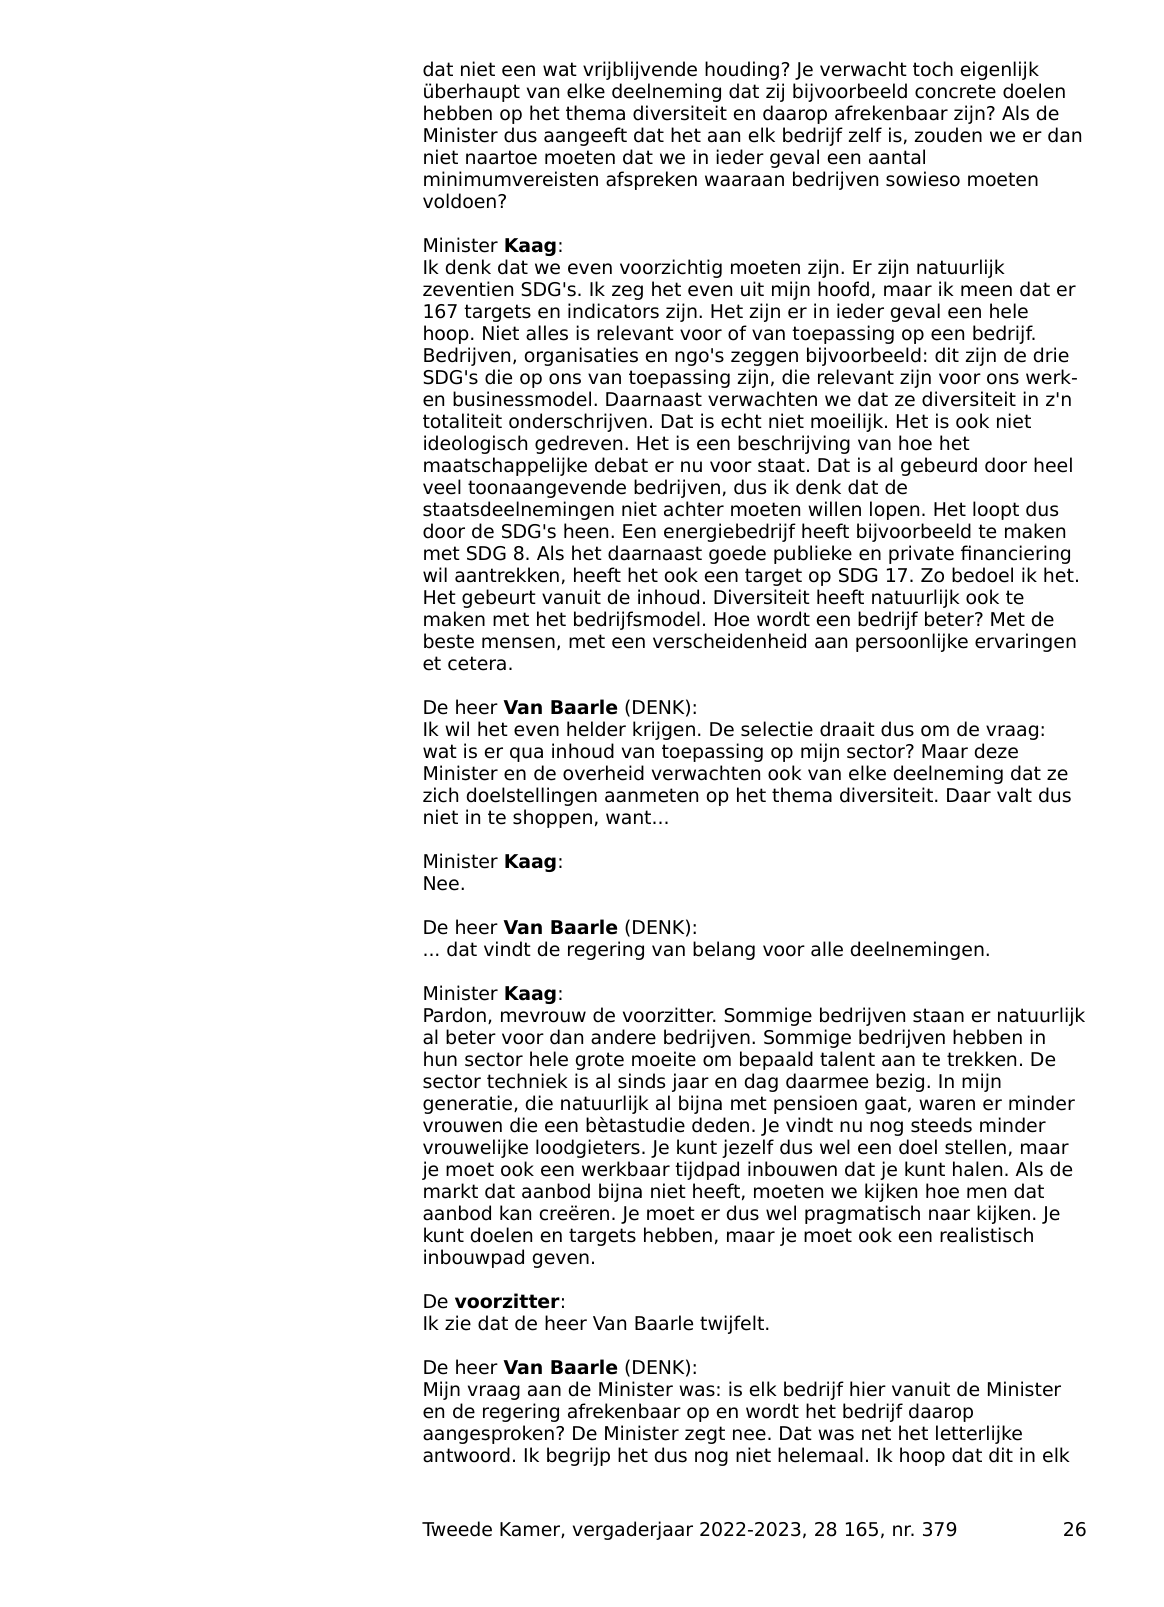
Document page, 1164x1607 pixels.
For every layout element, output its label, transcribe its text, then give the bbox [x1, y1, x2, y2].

text De heer Van Baarle (DENK): [422, 1357, 1087, 1379]
text De voorzitter: [422, 1291, 1087, 1313]
text Minister Kaag: [422, 983, 1087, 1005]
text De heer Van Baarle (DENK): [422, 917, 1087, 939]
text Nee. [422, 873, 1087, 895]
text Ik denk dat we even voorzichtig moeten zijn. Er zijn natuurlijk zeventien SDG's. Ik zeg het even uit mijn hoofd, maar ik meen dat er 167 targets en indicators zijn. Het zijn er in ieder geval een hele hoop. Niet alles is relevant voor of van toepassing op een bedrijf. Bedrijven, organisaties en ngo's zeggen bijvoorbeeld: dit zijn de drie SDG's die op ons van toepassing zijn, die relevant zijn voor ons werk- en businessmodel. Daarnaast verwachten we dat ze diversiteit in z'n totaliteit onderschrijven. Dat is echt niet moeilijk. Het is ook niet ideologisch gedreven. Het is een beschrijving van hoe het maatschappelijke debat er nu voor staat. Dat is al gebeurd door heel veel toonaangevende bedrijven, dus ik denk dat de staatsdeelnemingen niet achter moeten willen lopen. Het loopt dus door de SDG's heen. Een energiebedrijf heeft bijvoorbeeld te maken met SDG 8. Als het daarnaast goede publieke en private financiering wil aantrekken, heeft het ook een target op SDG 17. Zo bedoel ik het. Het gebeurt vanuit de inhoud. Diversiteit heeft natuurlijk ook te maken met het bedrijfsmodel. Hoe wordt een bedrijf beter? Met de beste mensen, met een verscheidenheid aan persoonlijke ervaringen et cetera. [422, 257, 1087, 675]
text Pardon, mevrouw de voorzitter. Sommige bedrijven staan er natuurlijk al beter voor dan andere bedrijven. Sommige bedrijven hebben in hun sector hele grote moeite om bepaald talent aan te trekken. De sector techniek is al sinds jaar en dag daarmee bezig. In mijn generatie, die natuurlijk al bijna met pensioen gaat, waren er minder vrouwen die een bètastudie deden. Je vindt nu nog steeds minder vrouwelijke loodgieters. Je kunt jezelf dus wel een doel stellen, maar je moet ook een werkbaar tijdpad inbouwen dat je kunt halen. Als de markt dat aanbod bijna niet heeft, moeten we kijken hoe men dat aanbod kan creëren. Je moet er dus wel pragmatisch naar kijken. Je kunt doelen en targets hebben, maar je moet ook een realistisch inbouwpad geven. [422, 1005, 1087, 1269]
text Minister Kaag: [422, 235, 1087, 257]
text De heer Van Baarle (DENK): [422, 697, 1087, 719]
text Ik zie dat de heer Van Baarle twijfelt. [422, 1313, 1087, 1335]
text ... dat vindt de regering van belang voor alle deelnemingen. [422, 939, 1087, 961]
text Minister Kaag: [422, 851, 1087, 873]
text dat niet een wat vrijblijvende houding? Je verwacht toch eigenlijk überhaupt van elke deelneming dat zij bijvoorbeeld concrete doelen hebben op het thema diversiteit en daarop afrekenbaar zijn? Als de Minister dus aangeeft dat het aan elk bedrijf zelf is, zouden we er dan niet naartoe moeten dat we in ieder geval een aantal minimumvereisten afspreken waaraan bedrijven sowieso moeten voldoen? [422, 59, 1087, 213]
text Ik wil het even helder krijgen. De selectie draait dus om de vraag: wat is er qua inhoud van toepassing op mijn sector? Maar deze Minister en de overheid verwachten ook van elke deelneming dat ze zich doelstellingen aanmeten op het thema diversiteit. Daar valt dus niet in te shoppen, want... [422, 719, 1087, 829]
text Mijn vraag aan de Minister was: is elk bedrijf hier vanuit de Minister en de regering afrekenbaar op en wordt het bedrijf daarop aangesproken? De Minister zegt nee. Dat was net het letterlijke antwoord. Ik begrijp het dus nog niet helemaal. Ik hoop dat dit in elk [422, 1379, 1087, 1467]
